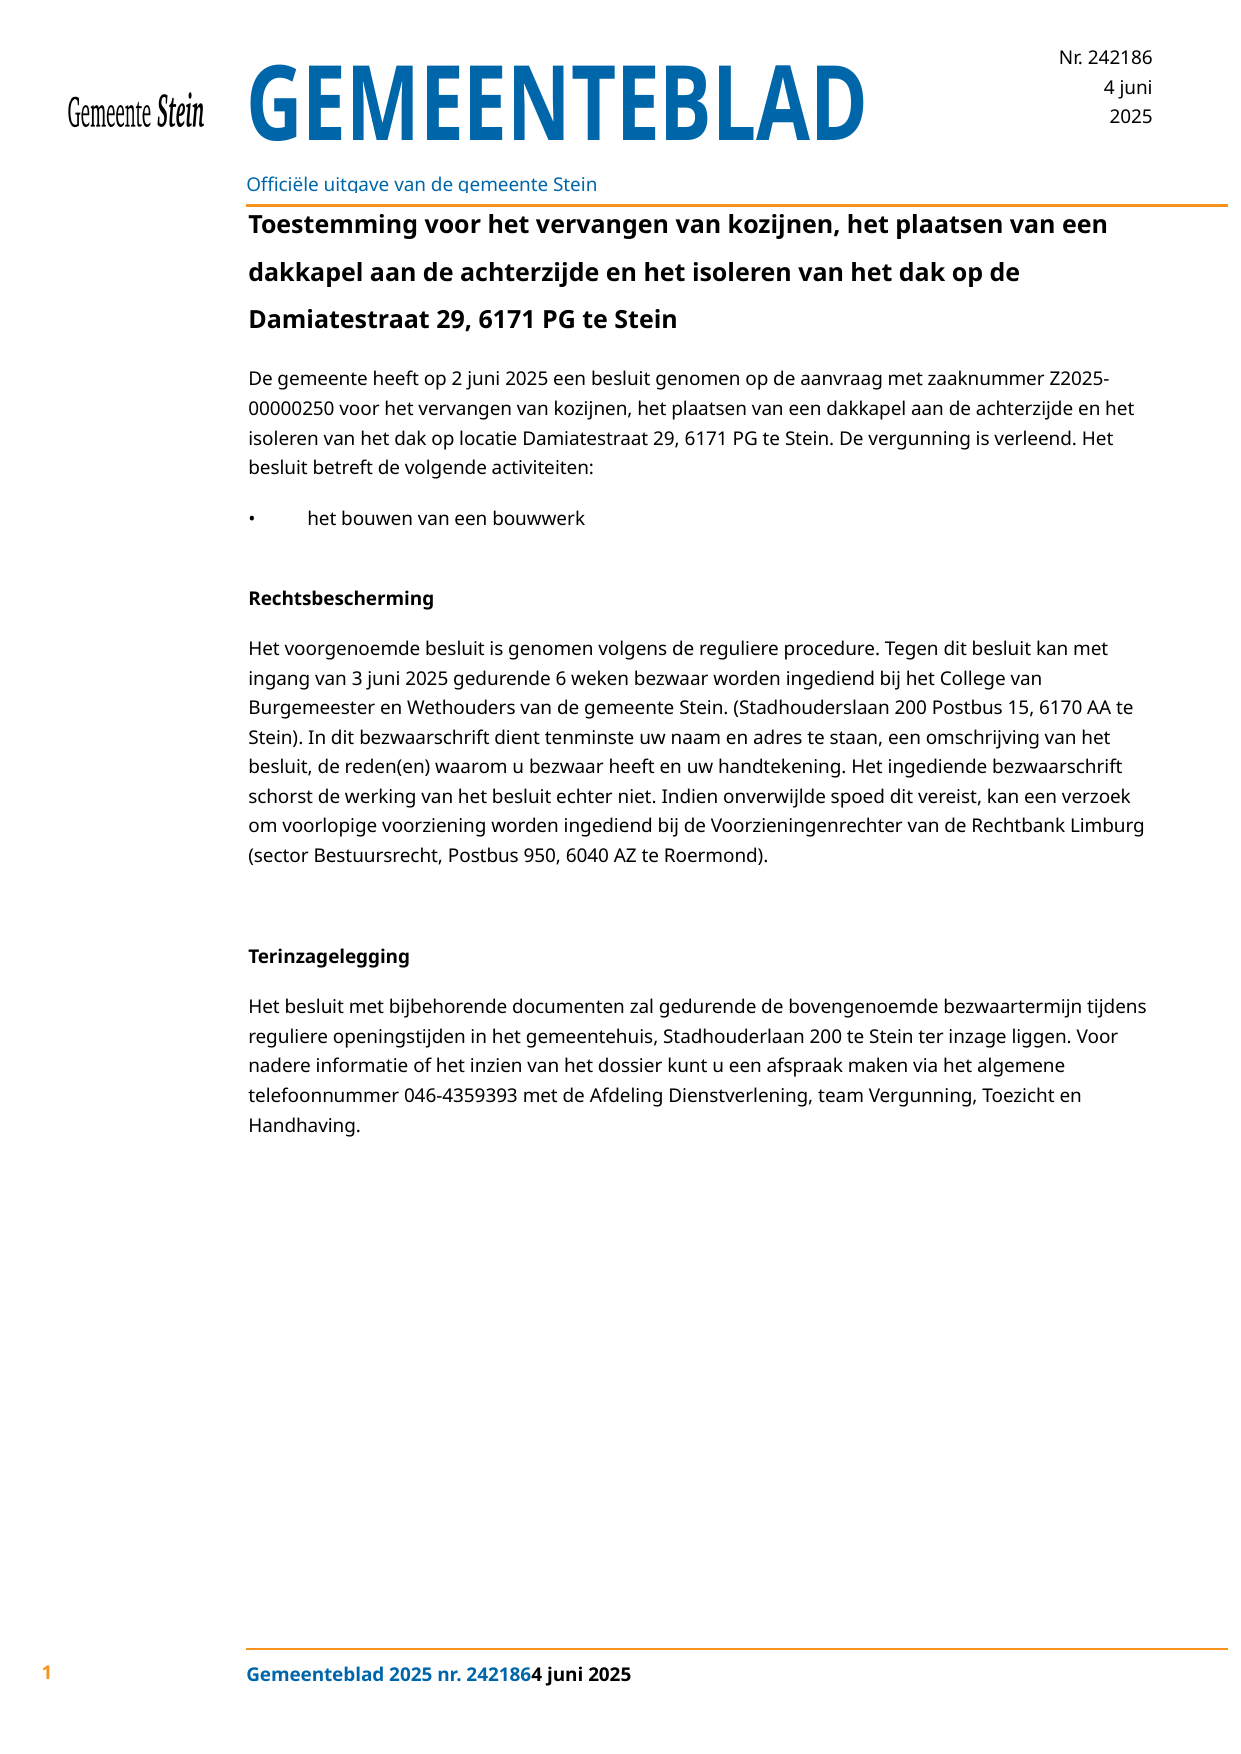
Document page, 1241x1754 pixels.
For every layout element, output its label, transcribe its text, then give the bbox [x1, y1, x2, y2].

text Terinzagelegging [248, 943, 1152, 969]
text De gemeente heeft op 2 juni 2025 een besluit genomen op de aanvraag met zaaknummer Z2025-00000250 voor het vervangen van kozijnen, het plaatsen van een dakkapel aan de achterzijde en het isoleren van het dak op locatie Damiatestraat 29, 6171 PG te Stein. De vergunning is verleend. Het besluit betreft de volgende activiteiten: [248, 366, 1152, 480]
text Het besluit met bijbehorende documenten zal gedurende de bovengenoemde bezwaartermijn tijdens reguliere openingstijden in het gemeentehuis, Stadhouderlaan 200 te Stein ter inzage liggen. Voor nadere informatie of het inzien van het dossier kunt u een afspraak maken via het algemene telefoonnummer 046-4359393 met de Afdeling Dienstverlening, team Vergunning, Toezicht en Handhaving. [248, 993, 1152, 1137]
text Het voorgenoemde besluit is genomen volgens de reguliere procedure. Tegen dit besluit kan met ingang van 3 juni 2025 gedurende 6 weken bezwaar worden ingediend bij het College van Burgemeester en Wethouders van de gemeente Stein. (Stadhouderslaan 200 Postbus 15, 6170 AA te Stein). In dit bezwaarschrift dient tenminste uw naam en adres te staan, een omschrijving van het besluit, de reden(en) waarom u bezwaar heeft en uw handtekening. Het ingediende bezwaarschrift schorst de werking van het besluit echter niet. Indien onverwijlde spoed dit vereist, kan een verzoek om voorlopige voorziening worden ingediend bij de Voorzieningenrechter van de Rechtbank Limburg (sector Bestuursrecht, Postbus 950, 6040 AZ te Roermond). [248, 635, 1152, 868]
text Toestemming voor het vervangen van kozijnen, het plaatsen van een dakkapel aan de achterzijde en het isoleren van het dak op de Damiatestraat 29, 6171 PG te Stein [248, 207, 1152, 336]
picture [41, 47, 231, 172]
list het bouwen van een bouwwerk [248, 505, 1152, 530]
text Rechtsbescherming [248, 585, 1152, 610]
